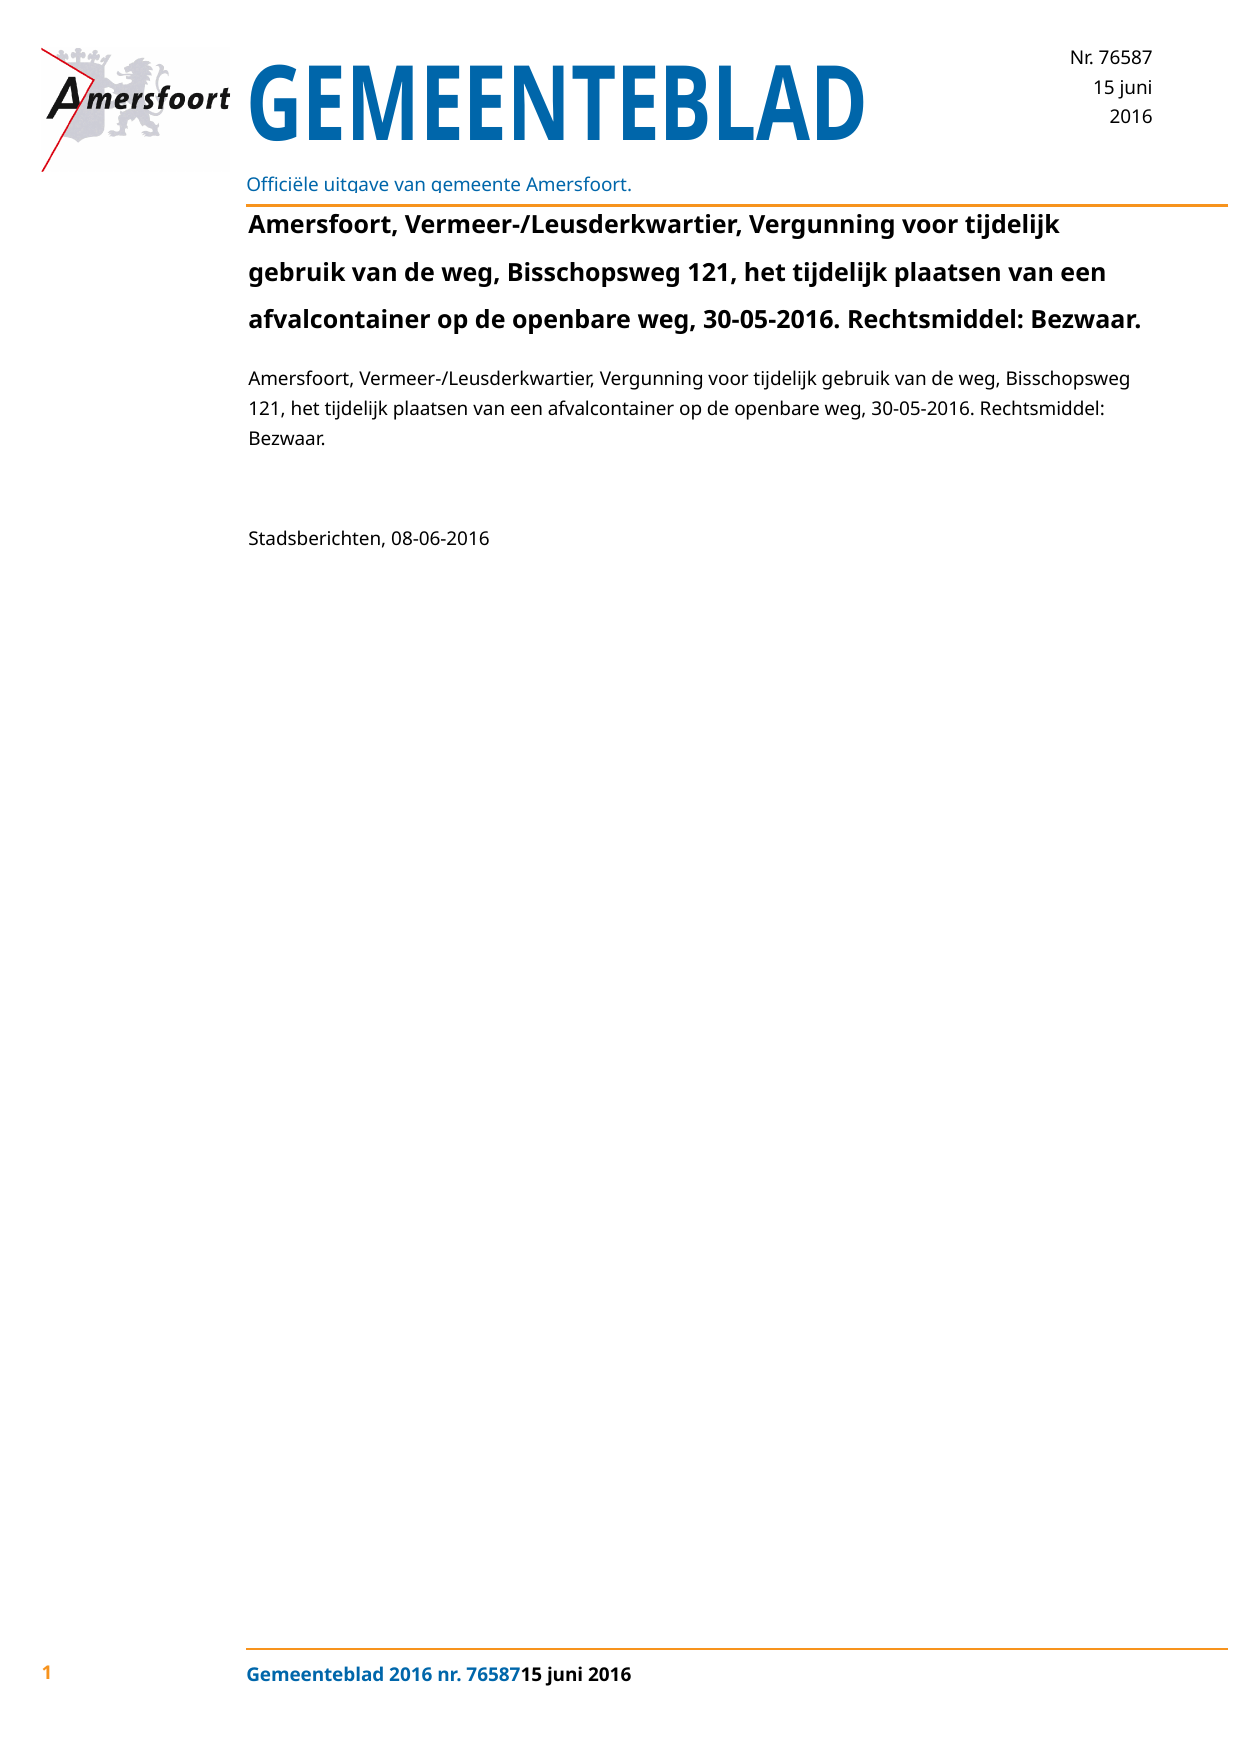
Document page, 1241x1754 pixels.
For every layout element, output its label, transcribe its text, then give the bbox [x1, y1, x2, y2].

text Stadsberichten, 08-06-2016 [248, 526, 1152, 551]
picture [41, 47, 231, 172]
text Amersfoort, Vermeer-/Leusderkwartier, Vergunning voor tijdelijk gebruik van de weg, Bisschopsweg 121, het tijdelijk plaatsen van een afvalcontainer op de openbare weg, 30-05-2016. Rechtsmiddel: Bezwaar. [248, 366, 1152, 450]
text Amersfoort, Vermeer-/Leusderkwartier, Vergunning voor tijdelijk gebruik van de weg, Bisschopsweg 121, het tijdelijk plaatsen van een afvalcontainer op de openbare weg, 30-05-2016. Rechtsmiddel: Bezwaar. [248, 207, 1152, 336]
